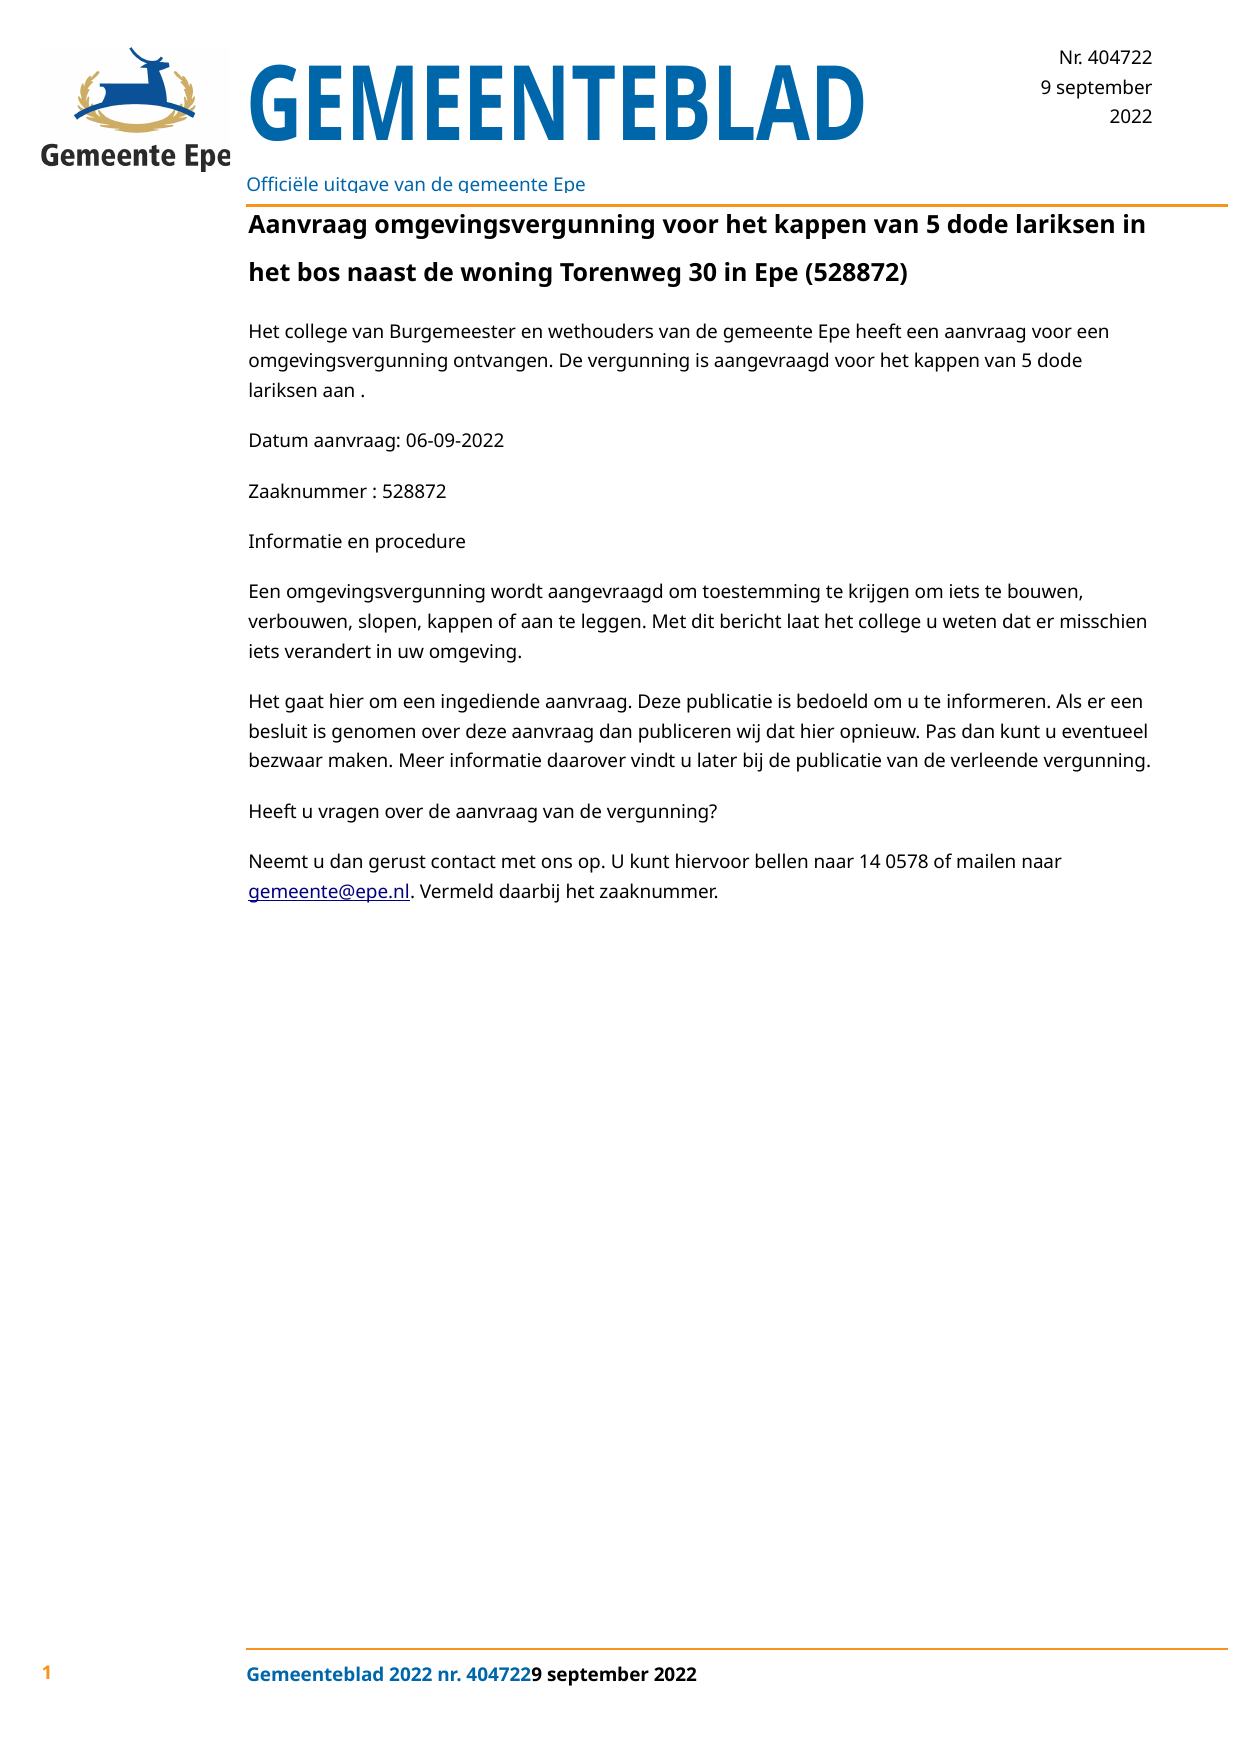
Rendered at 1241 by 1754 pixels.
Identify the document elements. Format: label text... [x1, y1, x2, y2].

text Een omgevingsvergunning wordt aangevraagd om toestemming te krijgen om iets te bouwen, verbouwen, slopen, kappen of aan te leggen. Met dit bericht laat het college u weten dat er misschien iets verandert in uw omgeving. [248, 579, 1152, 664]
text Neemt u dan gerust contact met ons op. U kunt hiervoor bellen naar 14 0578 of mailen naar gemeente@epe.nl. Vermeld daarbij het zaaknummer. [248, 848, 1152, 904]
text Informatie en procedure [248, 528, 1152, 554]
text Heeft u vragen over de aanvraag van de vergunning? [248, 798, 1152, 824]
text Zaaknummer : 528872 [248, 478, 1152, 504]
text Het college van Burgemeester en wethouders van de gemeente Epe heeft een aanvraag voor een omgevingsvergunning ontvangen. De vergunning is aangevraagd voor het kappen van 5 dode lariksen aan . [248, 318, 1152, 403]
text Aanvraag omgevingsvergunning voor het kappen van 5 dode lariksen in het bos naast de woning Torenweg 30 in Epe (528872) [248, 207, 1152, 288]
text Datum aanvraag: 06-09-2022 [248, 427, 1152, 453]
text Het gaat hier om een ingediende aanvraag. Deze publicatie is bedoeld om u te informeren. Als er een besluit is genomen over deze aanvraag dan publiceren wij dat hier opnieuw. Pas dan kunt u eventueel bezwaar maken. Meer informatie daarover vindt u later bij de publicatie van de verleende vergunning. [248, 688, 1152, 773]
picture [41, 47, 231, 172]
